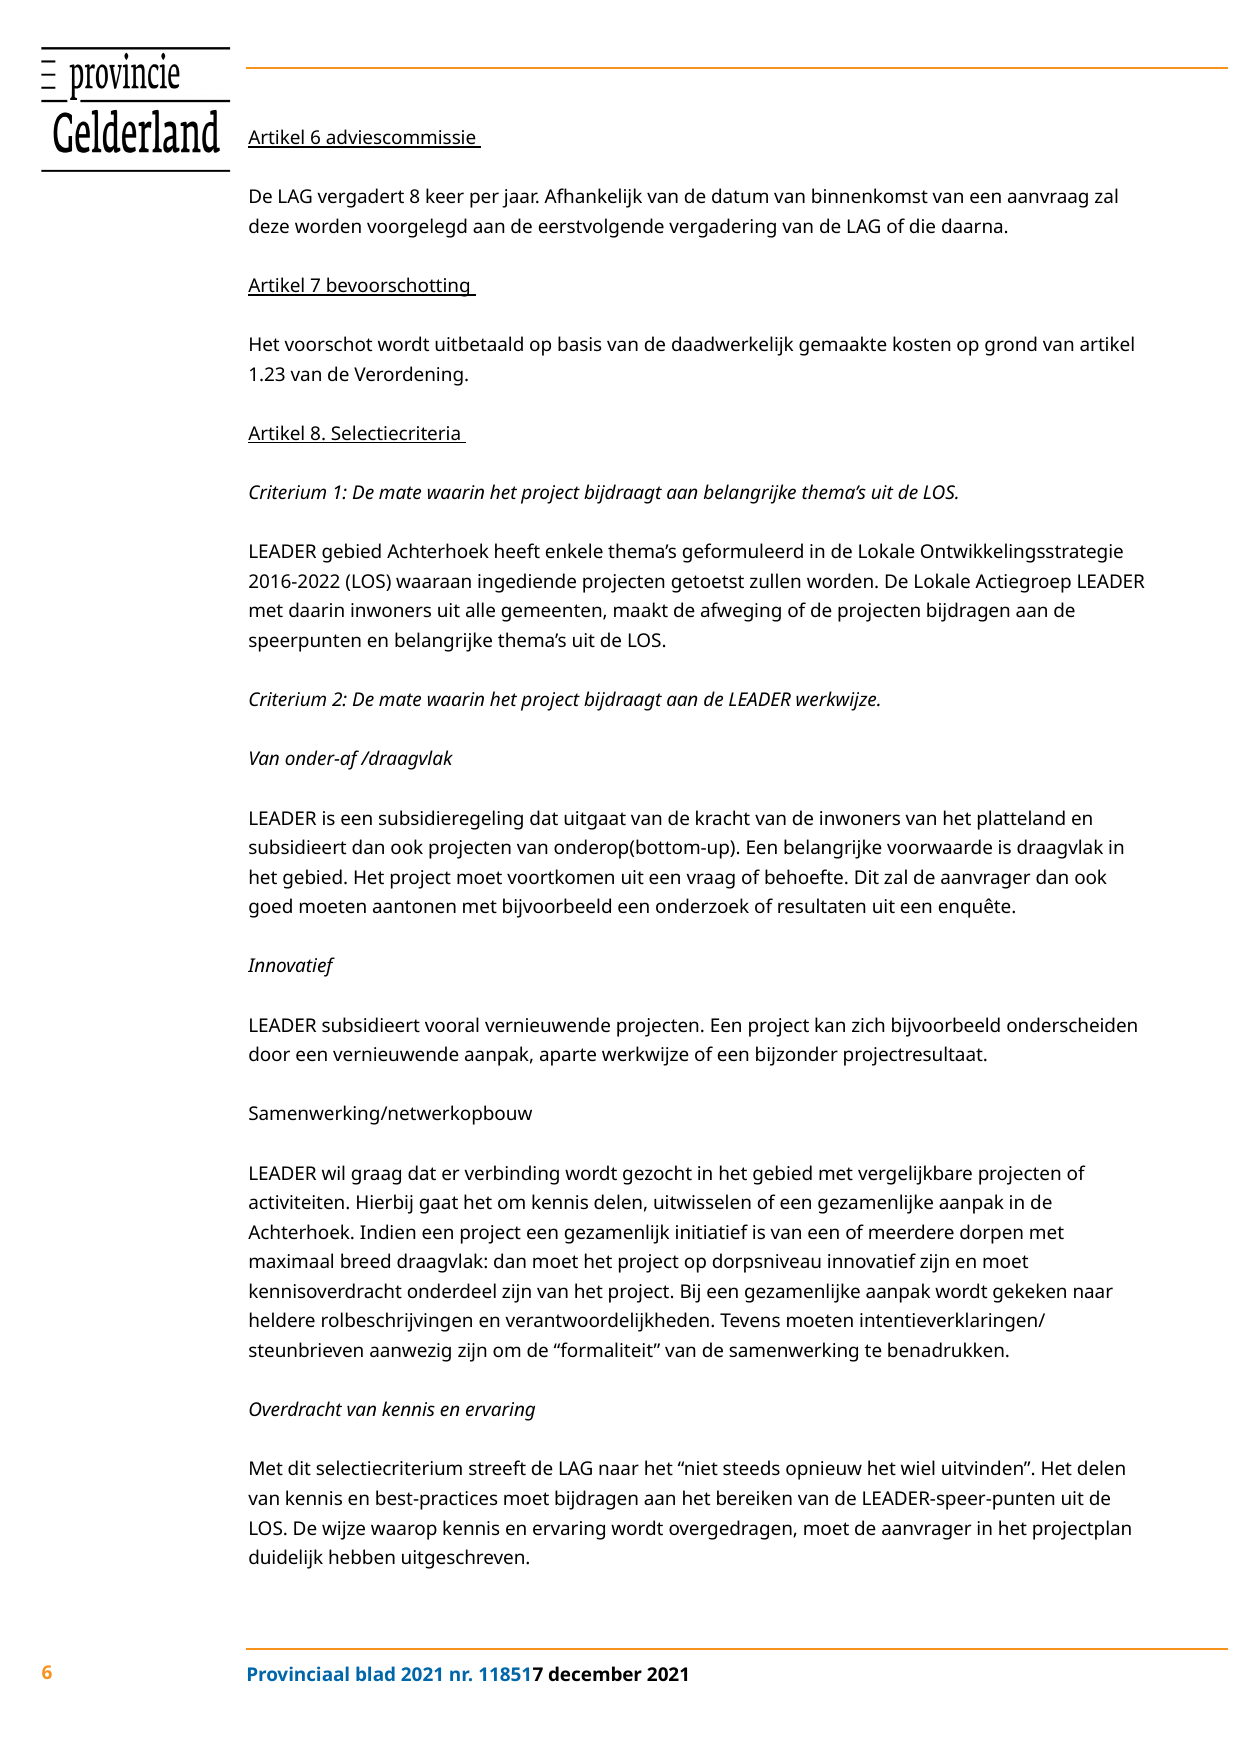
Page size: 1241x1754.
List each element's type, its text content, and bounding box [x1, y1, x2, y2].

text Het voorschot wordt uitbetaald op basis van de daadwerkelijk gemaakte kosten op grond van artikel 1.23 van de Verordening. [248, 331, 1152, 387]
text LEADER wil graag dat er verbinding wordt gezocht in het gebied met vergelijkbare projecten of activiteiten. Hierbij gaat het om kennis delen, uitwisselen of een gezamenlijke aanpak in de Achterhoek. Indien een project een gezamenlijk initiatief is van een of meerdere dorpen met maximaal breed draagvlak: dan moet het project op dorpsniveau innovatief zijn en moet kennisoverdracht onderdeel zijn van het project. Bij een gezamenlijke aanpak wordt gekeken naar heldere rolbeschrijvingen en verantwoordelijkheden. Tevens moeten intentieverklaringen/ steunbrieven aanwezig zijn om de “formaliteit” van de samenwerking te benadrukken. [248, 1160, 1152, 1363]
text De LAG vergadert 8 keer per jaar. Afhankelijk van de datum van binnenkomst van een aanvraag zal deze worden voorgelegd aan de eerstvolgende vergadering van de LAG of die daarna. [248, 183, 1152, 239]
text Innovatief [248, 953, 1152, 978]
text Artikel 7 bevoorschotting [248, 272, 1152, 298]
text Artikel 8. Selectiecriteria [248, 420, 1152, 446]
text Criterium 1: De mate waarin het project bijdraagt aan belangrijke thema’s uit de LOS. [248, 479, 1152, 505]
text Samenwerking/netwerkopbouw [248, 1101, 1152, 1126]
text Met dit selectiecriterium streeft de LAG naar het “niet steeds opnieuw het wiel uitvinden”. Het delen van kennis en best-practices moet bijdragen aan het bereiken van de LEADER-speer-punten uit de LOS. De wijze waarop kennis en ervaring wordt overgedragen, moet de aanvrager in het projectplan duidelijk hebben uitgeschreven. [248, 1456, 1152, 1570]
text Van onder-af /draagvlak [248, 746, 1152, 771]
text Artikel 6 adviescommissie [248, 124, 1152, 150]
text LEADER subsidieert vooral vernieuwende projecten. Een project kan zich bijvoorbeeld onderscheiden door een vernieuwende aanpak, aparte werkwijze of een bijzonder projectresultaat. [248, 1012, 1152, 1067]
text LEADER is een subsidieregeling dat uitgaat van de kracht van de inwoners van het platteland en subsidieert dan ook projecten van onderop(bottom-up). Een belangrijke voorwaarde is draagvlak in het gebied. Het project moet voortkomen uit een vraag of behoefte. Dit zal de aanvrager dan ook goed moeten aantonen met bijvoorbeeld een onderzoek of resultaten uit een enquête. [248, 805, 1152, 919]
text Overdracht van kennis en ervaring [248, 1396, 1152, 1422]
text Criterium 2: De mate waarin het project bijdraagt aan de LEADER werkwijze. [248, 686, 1152, 712]
picture [41, 47, 231, 172]
text LEADER gebied Achterhoek heeft enkele thema’s geformuleerd in de Lokale Ontwikkelingsstrategie 2016-2022 (LOS) waaraan ingediende projecten getoetst zullen worden. De Lokale Actiegroep LEADER met daarin inwoners uit alle gemeenten, maakt de afweging of de projecten bijdragen aan de speerpunten en belangrijke thema’s uit de LOS. [248, 538, 1152, 653]
